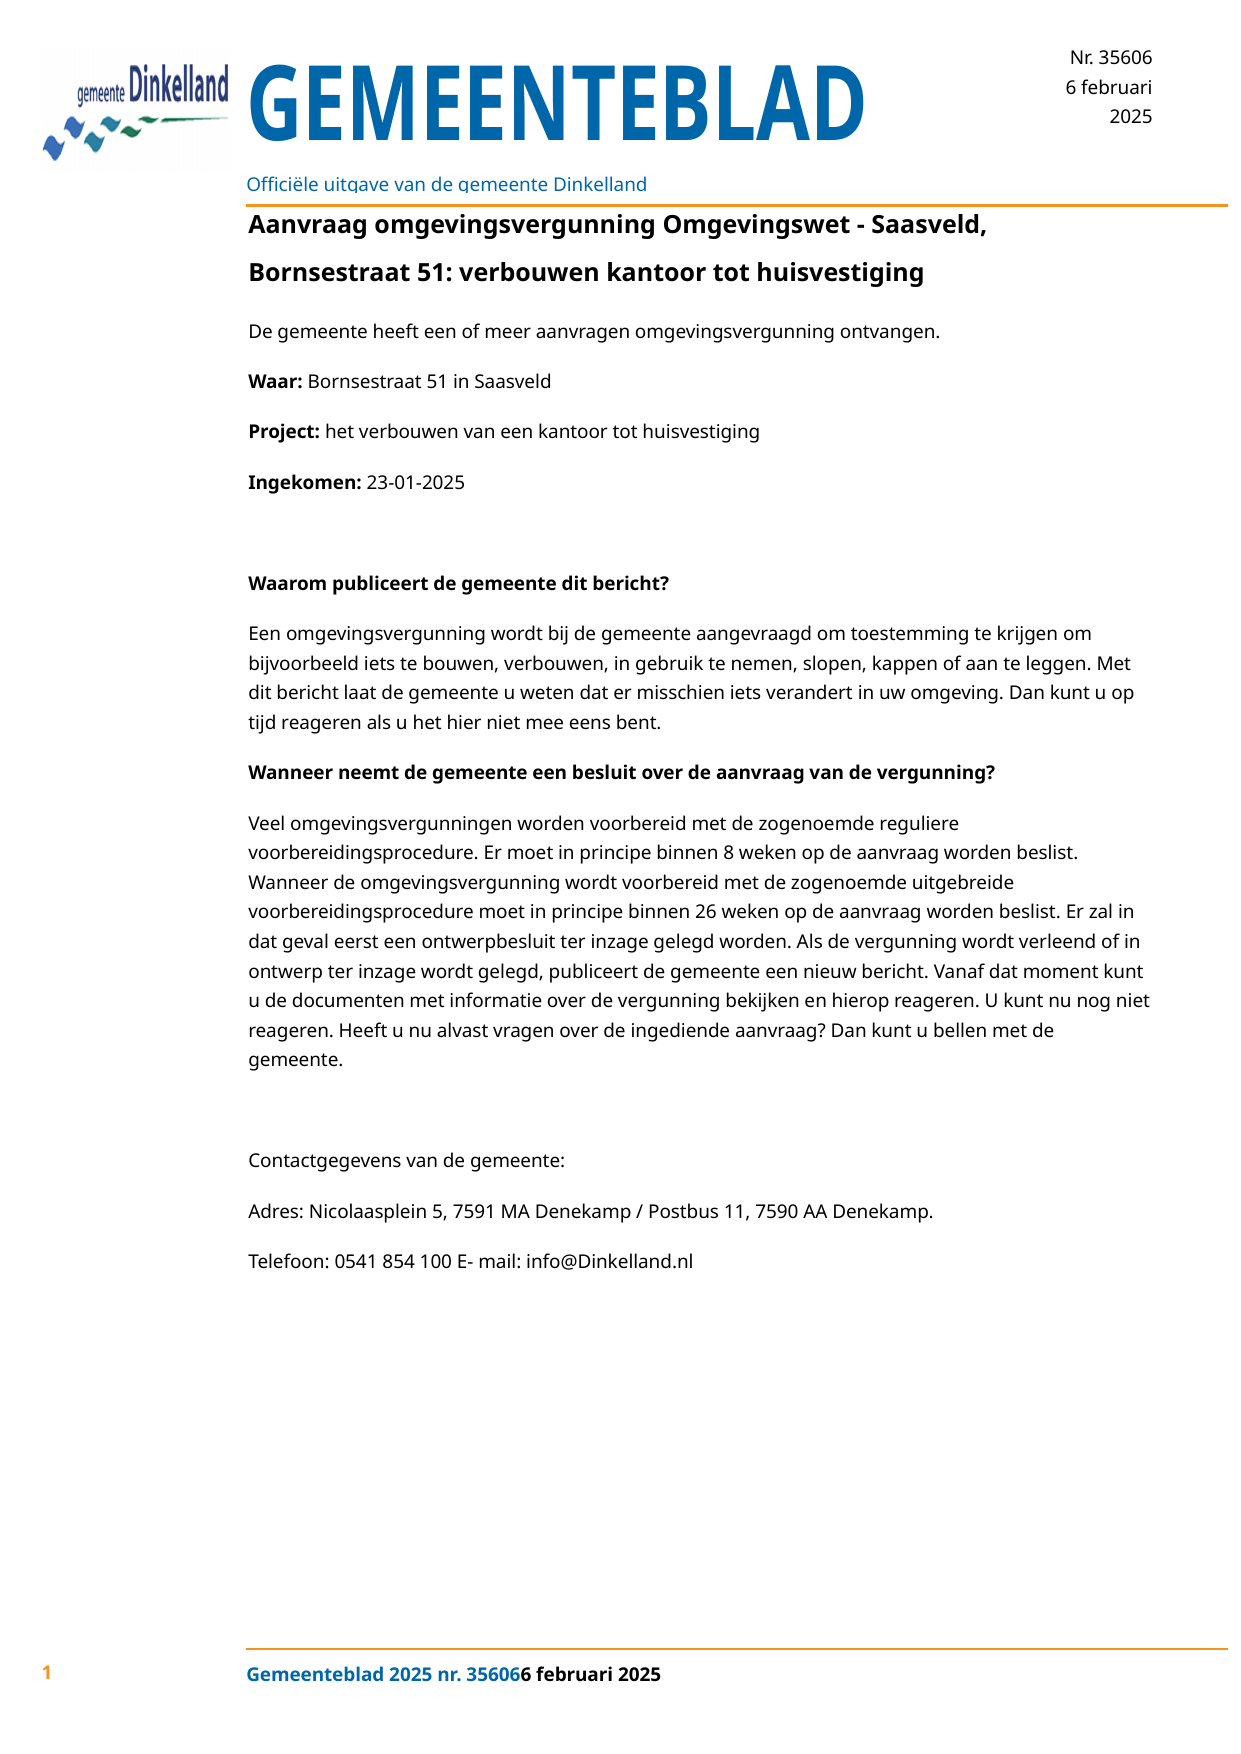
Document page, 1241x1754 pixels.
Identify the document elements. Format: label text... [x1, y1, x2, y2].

text Project: het verbouwen van een kantoor tot huisvestiging [248, 419, 1152, 444]
text Veel omgevingsvergunningen worden voorbereid met de zogenoemde reguliere voorbereidingsprocedure. Er moet in principe binnen 8 weken op de aanvraag worden beslist. Wanneer de omgevingsvergunning wordt voorbereid met de zogenoemde uitgebreide voorbereidingsprocedure moet in principe binnen 26 weken op de aanvraag worden beslist. Er zal in dat geval eerst een ontwerpbesluit ter inzage gelegd worden. Als de vergunning wordt verleend of in ontwerp ter inzage wordt gelegd, publiceert de gemeente een nieuw bericht. Vanaf dat moment kunt u de documenten met informatie over de vergunning bekijken en hierop reageren. U kunt nu nog niet reageren. Heeft u nu alvast vragen over de ingediende aanvraag? Dan kunt u bellen met de gemeente. [248, 810, 1152, 1072]
text Telefoon: 0541 854 100 E- mail: info@Dinkelland.nl [248, 1248, 1152, 1274]
text Wanneer neemt de gemeente een besluit over de aanvraag van de vergunning? [248, 759, 1152, 785]
picture [41, 47, 231, 172]
text Aanvraag omgevingsvergunning Omgevingswet - Saasveld, Bornsestraat 51: verbouwen kantoor tot huisvestiging [248, 207, 1152, 288]
text De gemeente heeft een of meer aanvragen omgevingsvergunning ontvangen. [248, 318, 1152, 344]
text Adres: Nicolaasplein 5, 7591 MA Denekamp / Postbus 11, 7590 AA Denekamp. [248, 1198, 1152, 1224]
text Ingekomen: 23-01-2025 [248, 469, 1152, 495]
text Een omgevingsvergunning wordt bij de gemeente aangevraagd om toestemming te krijgen om bijvoorbeeld iets te bouwen, verbouwen, in gebruik te nemen, slopen, kappen of aan te leggen. Met dit bericht laat de gemeente u weten dat er misschien iets verandert in uw omgeving. Dan kunt u op tijd reageren als u het hier niet mee eens bent. [248, 620, 1152, 735]
text Contactgegevens van de gemeente: [248, 1147, 1152, 1173]
text Waar: Bornsestraat 51 in Saasveld [248, 368, 1152, 394]
text Waarom publiceert de gemeente dit bericht? [248, 570, 1152, 596]
